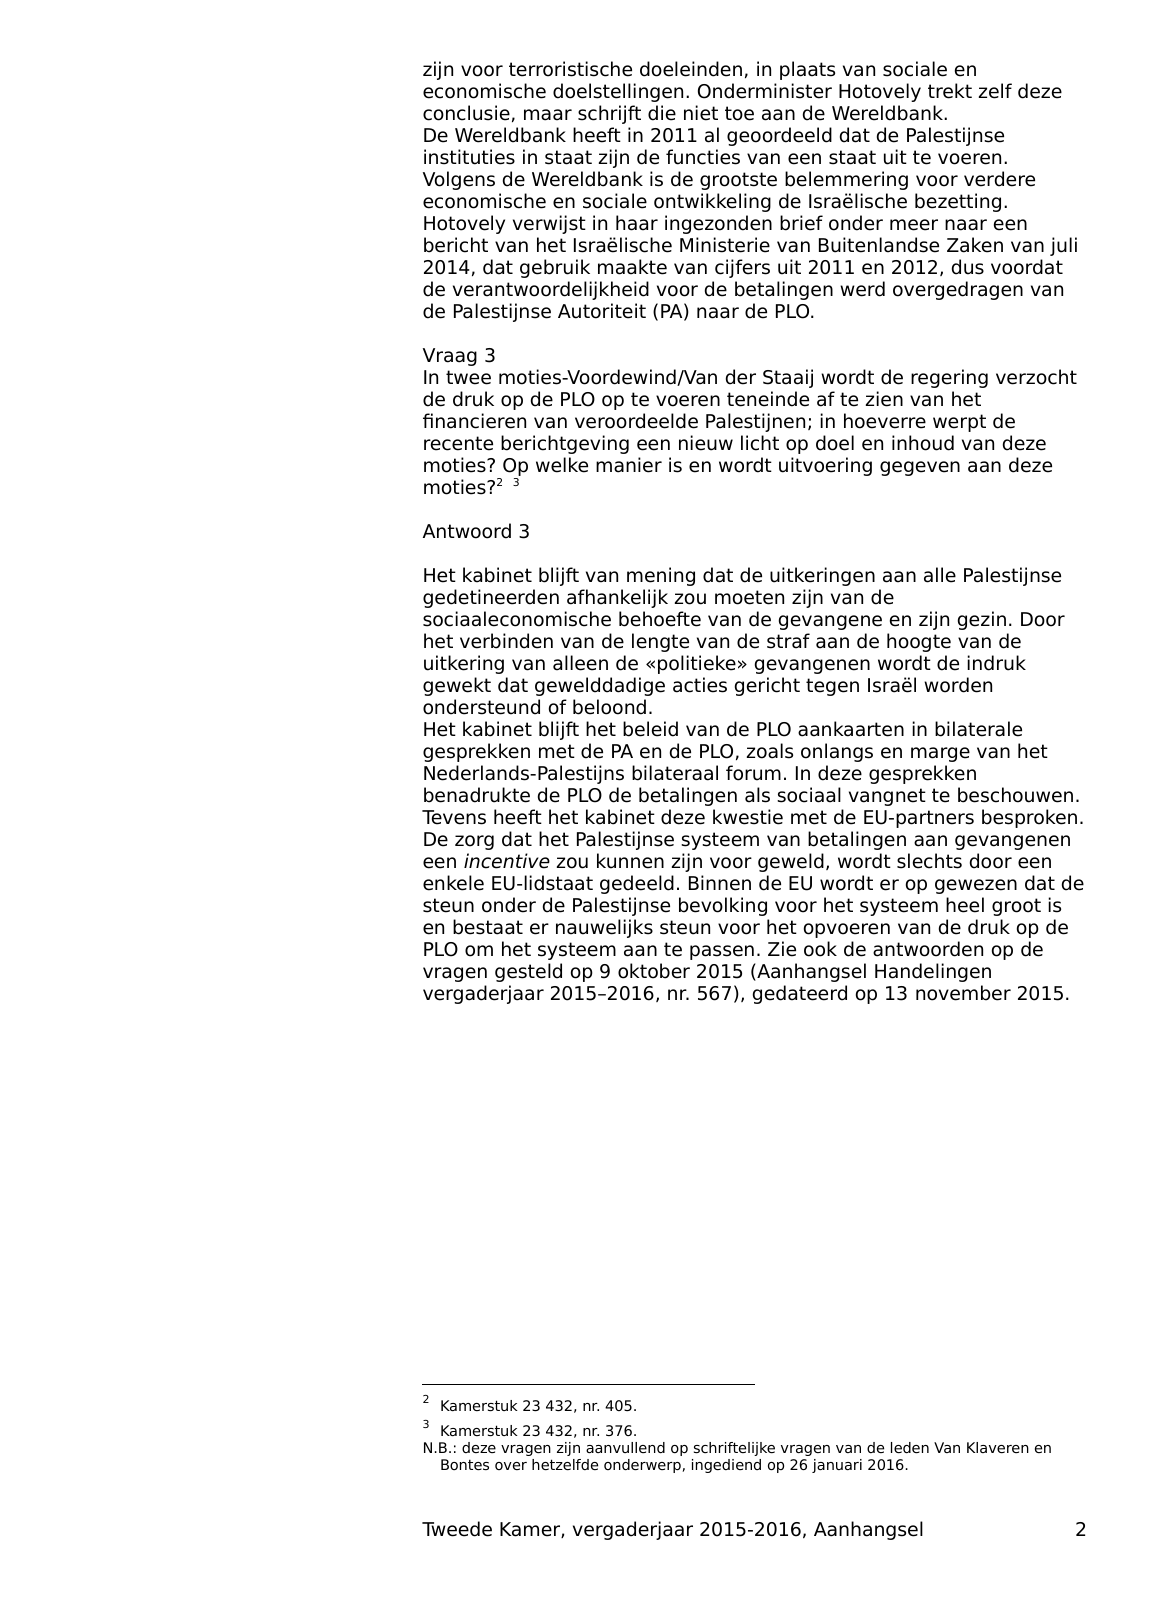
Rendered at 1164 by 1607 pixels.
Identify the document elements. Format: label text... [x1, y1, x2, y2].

text zijn voor terroristische doeleinden, in plaats van sociale en economische doelstellingen. Onderminister Hotovely trekt zelf deze conclusie, maar schrijft die niet toe aan de Wereldbank. [422, 59, 1087, 125]
text Antwoord 3 [422, 521, 1087, 543]
text N.B.: deze vragen zijn aanvullend op schriftelijke vragen van de leden Van Klaveren en Bontes over hetzelfde onderwerp, ingediend op 26 januari 2016. [422, 1441, 1087, 1474]
text Kamerstuk 23 432, nr. 376. [422, 1418, 1087, 1441]
text In twee moties-Voordewind/Van der Staaij wordt de regering verzocht de druk op de PLO op te voeren teneinde af te zien van het financieren van veroordeelde Palestijnen; in hoeverre werpt de recente berichtgeving een nieuw licht op doel en inhoud van deze moties? Op welke manier is en wordt uitvoering gegeven aan deze moties? [422, 367, 1087, 499]
text De Wereldbank heeft in 2011 al geoordeeld dat de Palestijnse instituties in staat zijn de functies van een staat uit te voeren. Volgens de Wereldbank is de grootste belemmering voor verdere economische en sociale ontwikkeling de Israëlische bezetting. [422, 125, 1087, 213]
text Vraag 3 [422, 345, 1087, 367]
text Hotovely verwijst in haar ingezonden brief onder meer naar een bericht van het Israëlische Ministerie van Buitenlandse Zaken van juli 2014, dat gebruik maakte van cijfers uit 2011 en 2012, dus voordat de verantwoordelijkheid voor de betalingen werd overgedragen van de Palestijnse Autoriteit (PA) naar de PLO. [422, 213, 1087, 323]
text Het kabinet blijft van mening dat de uitkeringen aan alle Palestijnse gedetineerden afhankelijk zou moeten zijn van de sociaaleconomische behoefte van de gevangene en zijn gezin. Door het verbinden van de lengte van de straf aan de hoogte van de uitkering van alleen de «politieke» gevangenen wordt de indruk gewekt dat gewelddadige acties gericht tegen Israël worden ondersteund of beloond. [422, 565, 1087, 719]
text Het kabinet blijft het beleid van de PLO aankaarten in bilaterale gesprekken met de PA en de PLO, zoals onlangs en marge van het Nederlands-Palestijns bilateraal forum. In deze gesprekken benadrukte de PLO de betalingen als sociaal vangnet te beschouwen. [422, 719, 1087, 807]
text Tevens heeft het kabinet deze kwestie met de EU-partners besproken. De zorg dat het Palestijnse systeem van betalingen aan gevangenen een incentive zou kunnen zijn voor geweld, wordt slechts door een enkele EU-lidstaat gedeeld. Binnen de EU wordt er op gewezen dat de steun onder de Palestijnse bevolking voor het systeem heel groot is en bestaat er nauwelijks steun voor het opvoeren van de druk op de PLO om het systeem aan te passen. Zie ook de antwoorden op de vragen gesteld op 9 oktober 2015 (Aanhangsel Handelingen vergaderjaar 2015–2016, nr. 567), gedateerd op 13 november 2015. [422, 807, 1087, 1005]
text Kamerstuk 23 432, nr. 405. [422, 1393, 1087, 1416]
